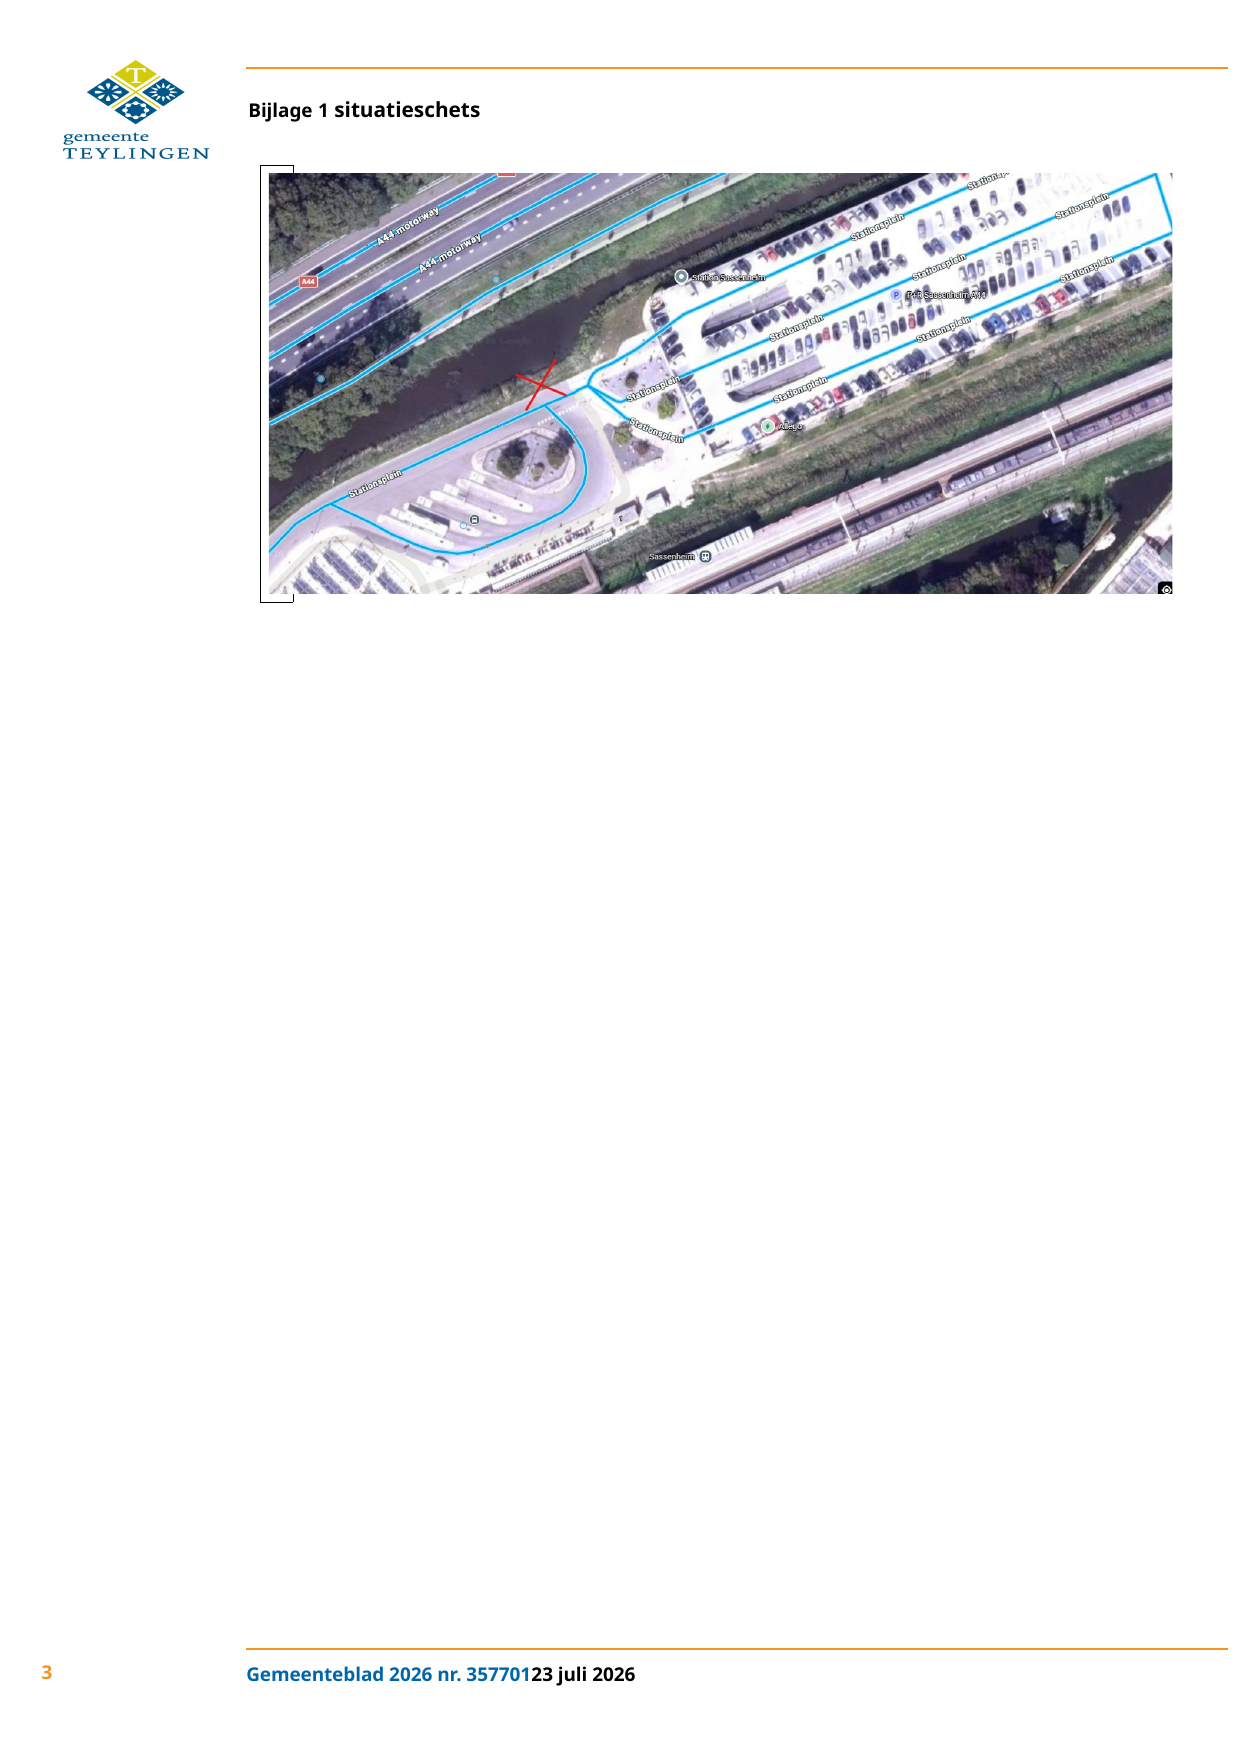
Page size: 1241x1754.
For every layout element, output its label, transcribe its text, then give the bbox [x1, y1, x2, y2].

text Bijlage 1 situatieschets [248, 95, 1152, 123]
picture [268, 173, 1173, 594]
picture [41, 47, 231, 172]
picture [1157, 173, 1173, 222]
